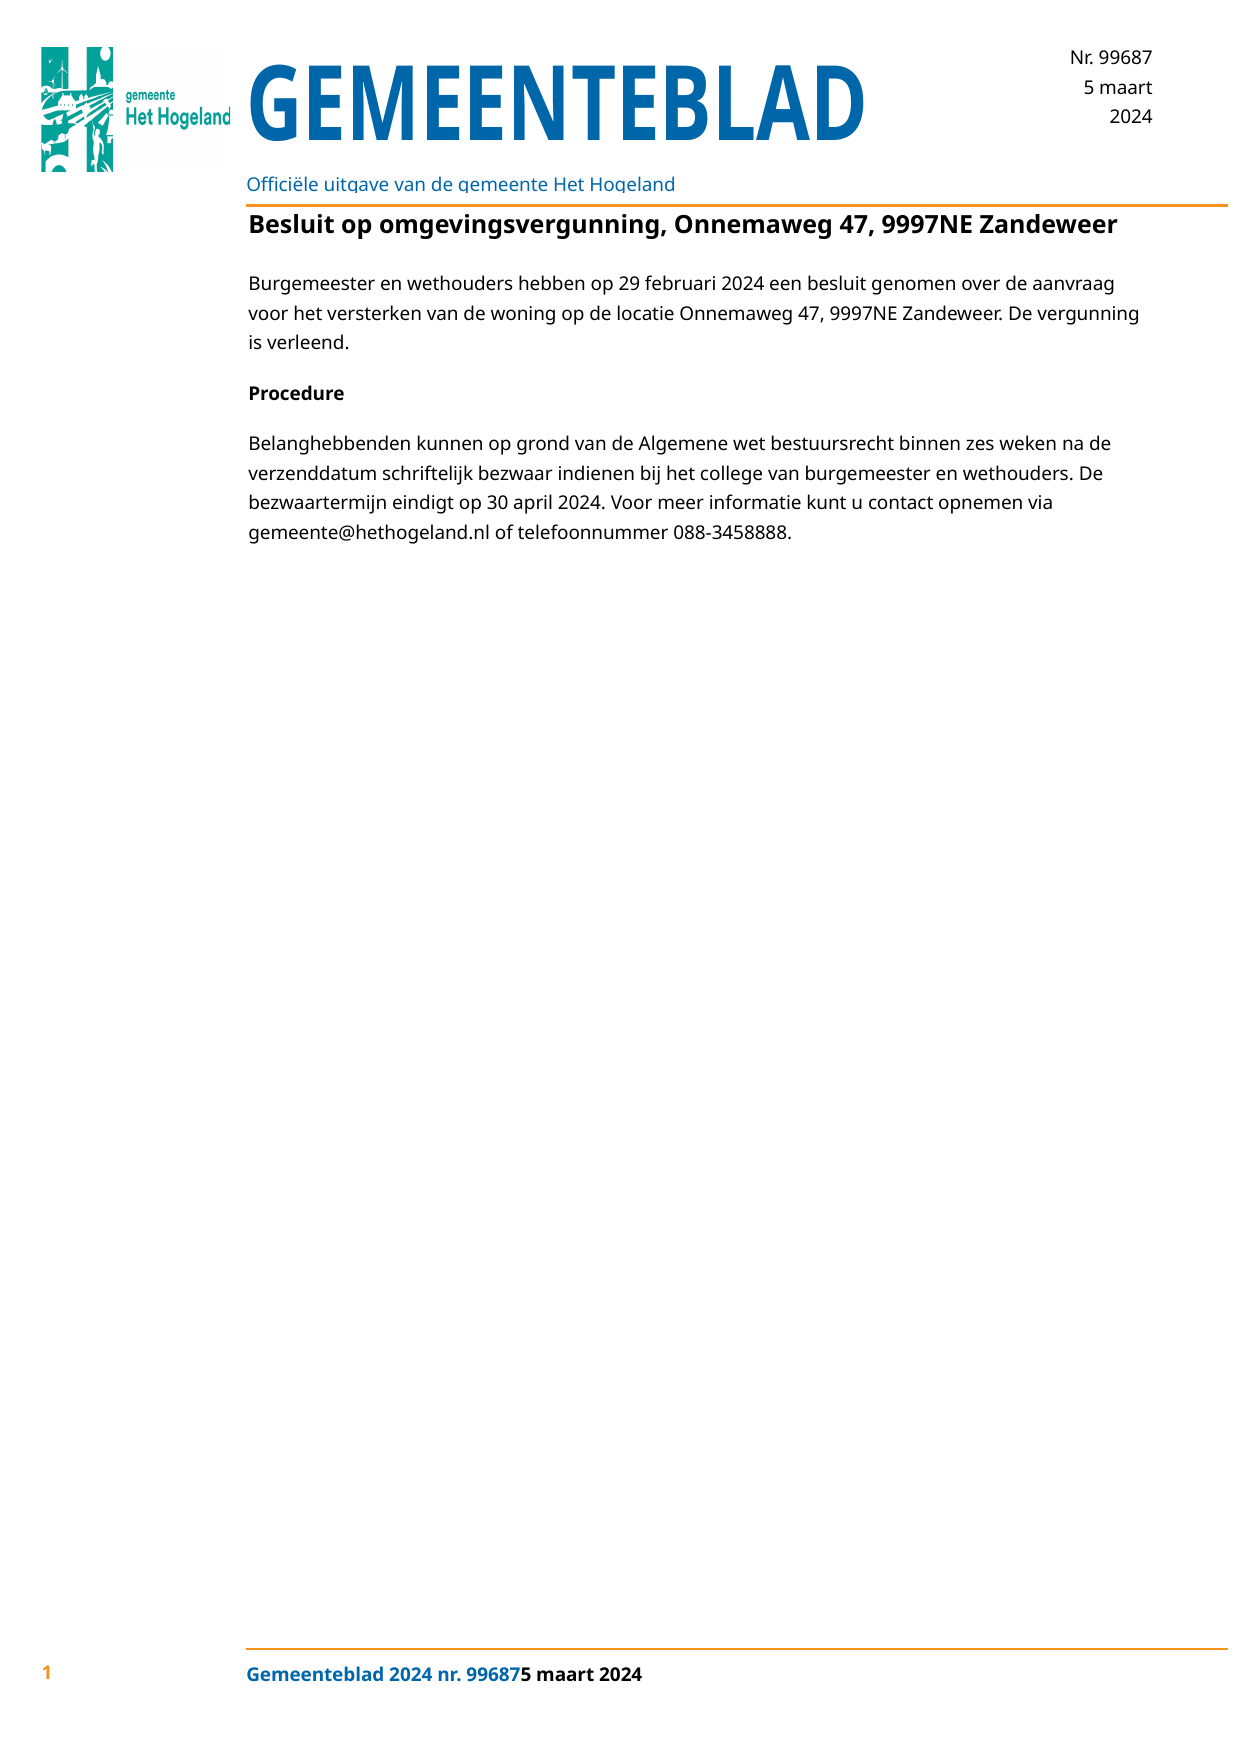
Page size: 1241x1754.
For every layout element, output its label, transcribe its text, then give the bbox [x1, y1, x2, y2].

text Belanghebbenden kunnen op grond van de Algemene wet bestuursrecht binnen zes weken na de verzenddatum schriftelijk bezwaar indienen bij het college van burgemeester en wethouders. De bezwaartermijn eindigt op 30 april 2024. Voor meer informatie kunt u contact opnemen via gemeente@hethogeland.nl of telefoonnummer 088-3458888. [248, 430, 1152, 545]
picture [41, 47, 231, 172]
text Burgemeester en wethouders hebben op 29 februari 2024 een besluit genomen over de aanvraag voor het versterken van de woning op de locatie Onnemaweg 47, 9997NE Zandeweer. De vergunning is verleend. [248, 270, 1152, 355]
text Besluit op omgevingsvergunning, Onnemaweg 47, 9997NE Zandeweer [248, 207, 1152, 241]
text Procedure [248, 380, 1152, 406]
